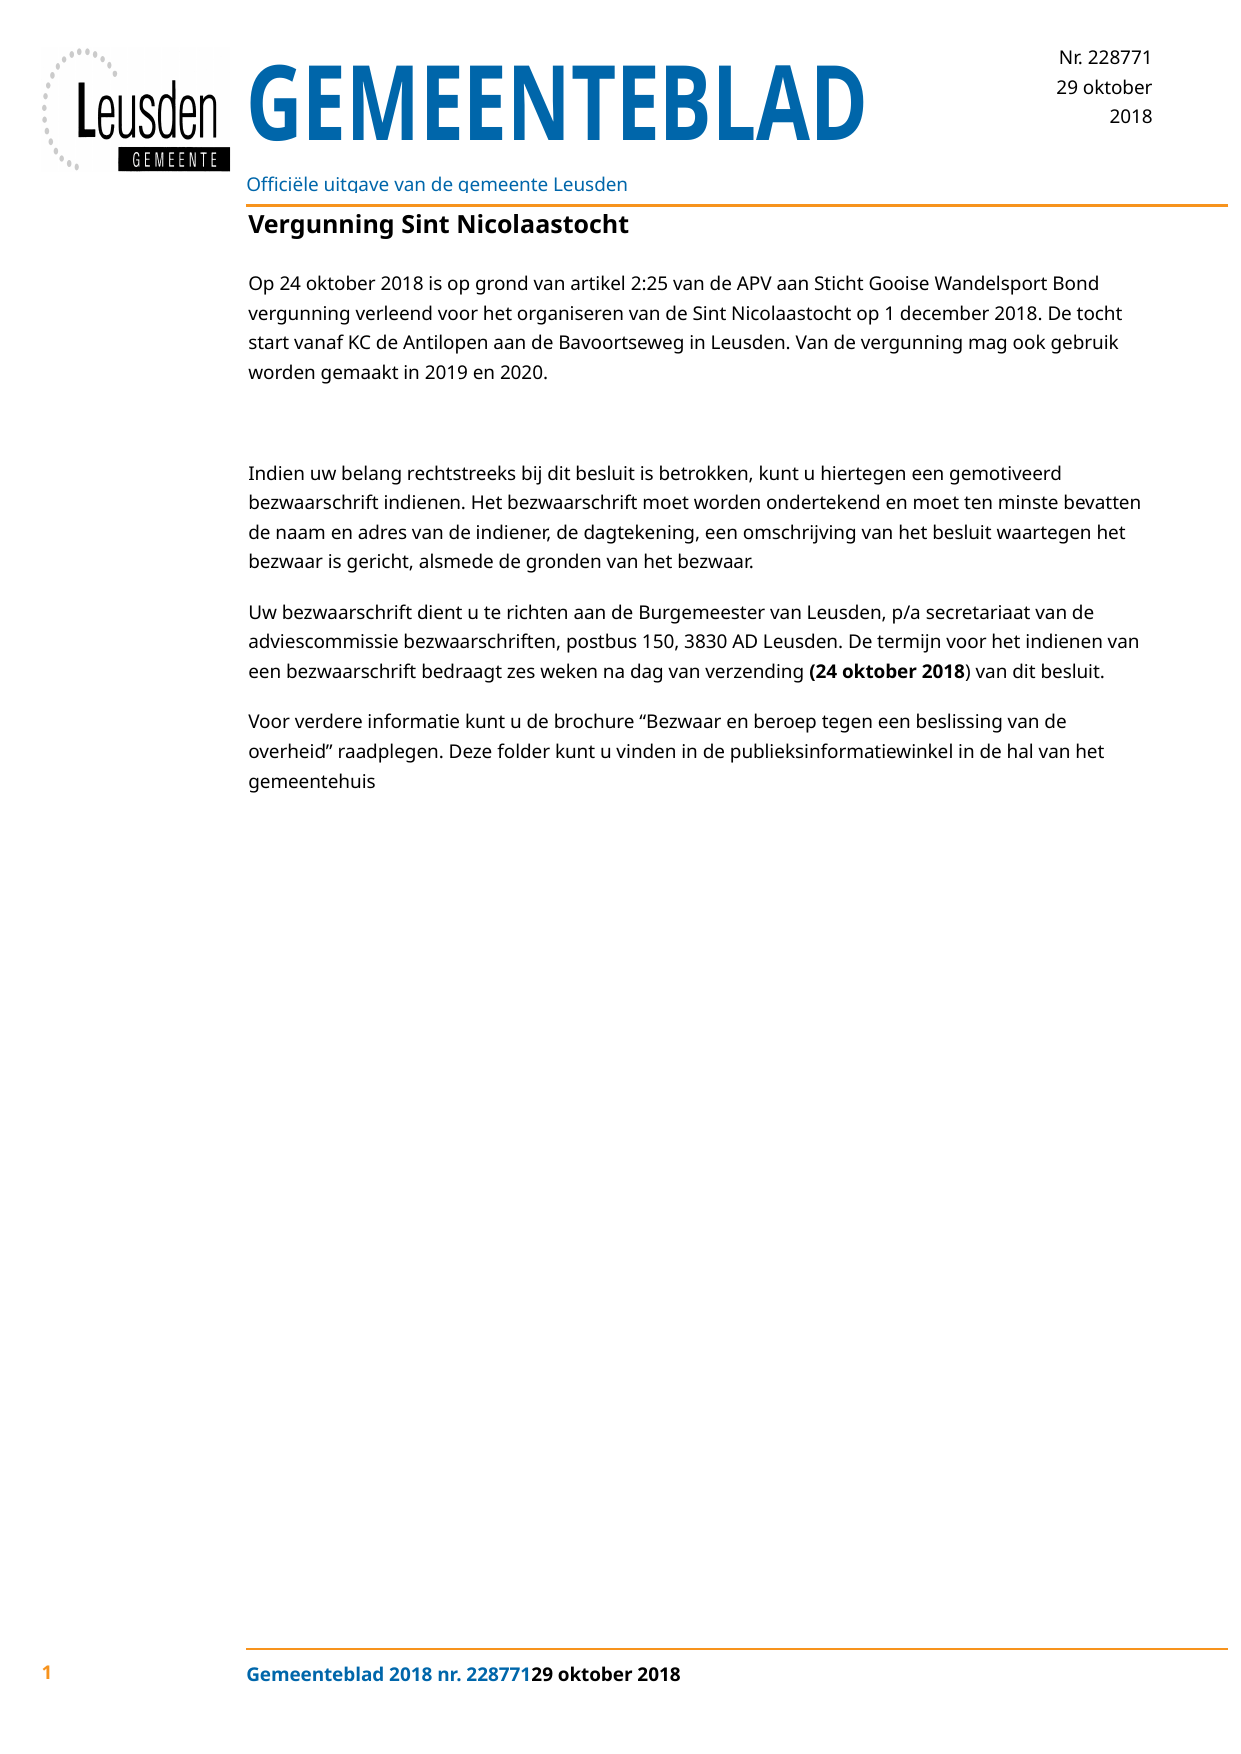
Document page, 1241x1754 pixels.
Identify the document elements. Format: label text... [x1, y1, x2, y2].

text Indien uw belang rechtstreeks bij dit besluit is betrokken, kunt u hiertegen een gemotiveerd bezwaarschrift indienen. Het bezwaarschrift moet worden ondertekend en moet ten minste bevatten de naam en adres van de indiener, de dagtekening, een omschrijving van het besluit waartegen het bezwaar is gericht, alsmede de gronden van het bezwaar. [248, 460, 1152, 574]
picture [41, 47, 231, 172]
text Vergunning Sint Nicolaastocht [248, 207, 1152, 241]
text Voor verdere informatie kunt u de brochure “Bezwaar en beroep tegen een beslissing van de overheid” raadplegen. Deze folder kunt u vinden in de publieksinformatiewinkel in de hal van het gemeentehuis [248, 709, 1152, 793]
text Op 24 oktober 2018 is op grond van artikel 2:25 van de APV aan Sticht Gooise Wandelsport Bond vergunning verleend voor het organiseren van de Sint Nicolaastocht op 1 december 2018. De tocht start vanaf KC de Antilopen aan de Bavoortseweg in Leusden. Van de vergunning mag ook gebruik worden gemaakt in 2019 en 2020. [248, 270, 1152, 385]
text Uw bezwaarschrift dient u te richten aan de Burgemeester van Leusden, p/a secretariaat van de adviescommissie bezwaarschriften, postbus 150, 3830 AD Leusden. De termijn voor het indienen van een bezwaarschrift bedraagt zes weken na dag van verzending (24 oktober 2018) van dit besluit. [248, 599, 1152, 684]
